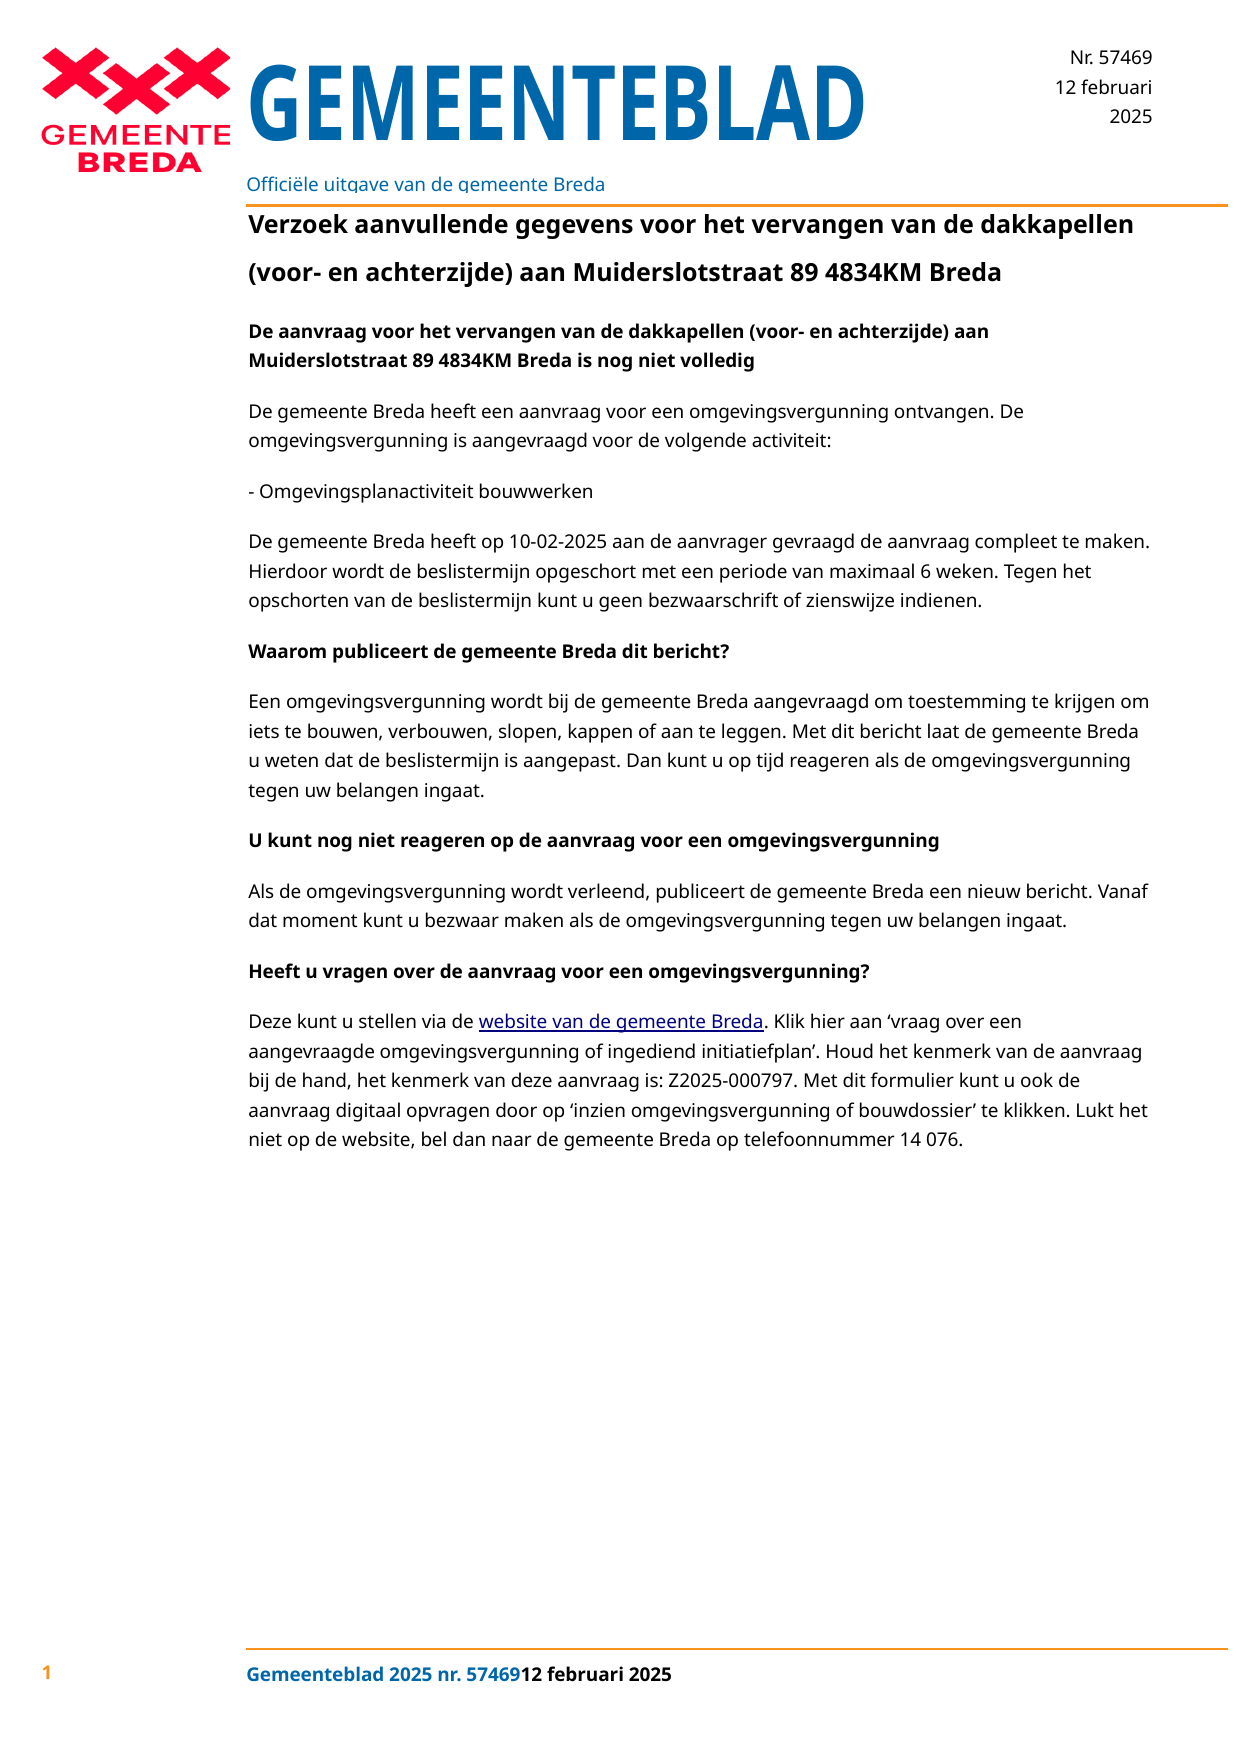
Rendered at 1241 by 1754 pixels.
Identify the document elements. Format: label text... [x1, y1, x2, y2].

text Waarom publiceert de gemeente Breda dit bericht? [248, 638, 1152, 664]
text Verzoek aanvullende gegevens voor het vervangen van de dakkapellen (voor- en achterzijde) aan Muiderslotstraat 89 4834KM Breda [248, 207, 1152, 288]
text Deze kunt u stellen via de website van de gemeente Breda. Klik hier aan ‘vraag over een aangevraagde omgevingsvergunning of ingediend initiatiefplan’. Houd het kenmerk van de aanvraag bij de hand, het kenmerk van deze aanvraag is: Z2025-000797. Met dit formulier kunt u ook de aanvraag digitaal opvragen door op ‘inzien omgevingsvergunning of bouwdossier’ te klikken. Lukt het niet op de website, bel dan naar de gemeente Breda op telefoonnummer 14 076. [248, 1008, 1152, 1152]
picture [41, 47, 231, 172]
text Als de omgevingsvergunning wordt verleend, publiceert de gemeente Breda een nieuw bericht. Vanaf dat moment kunt u bezwaar maken als de omgevingsvergunning tegen uw belangen ingaat. [248, 878, 1152, 933]
text - Omgevingsplanactiviteit bouwwerken [248, 478, 1152, 504]
text U kunt nog niet reageren op de aanvraag voor een omgevingsvergunning [248, 827, 1152, 853]
text Heeft u vragen over de aanvraag voor een omgevingsvergunning? [248, 958, 1152, 984]
text De gemeente Breda heeft op 10-02-2025 aan de aanvrager gevraagd de aanvraag compleet te maken. Hierdoor wordt de beslistermijn opgeschort met een periode van maximaal 6 weken. Tegen het opschorten van de beslistermijn kunt u geen bezwaarschrift of zienswijze indienen. [248, 528, 1152, 613]
text De aanvraag voor het vervangen van de dakkapellen (voor- en achterzijde) aan Muiderslotstraat 89 4834KM Breda is nog niet volledig [248, 318, 1152, 373]
text Een omgevingsvergunning wordt bij de gemeente Breda aangevraagd om toestemming te krijgen om iets te bouwen, verbouwen, slopen, kappen of aan te leggen. Met dit bericht laat de gemeente Breda u weten dat de beslistermijn is aangepast. Dan kunt u op tijd reageren als de omgevingsvergunning tegen uw belangen ingaat. [248, 688, 1152, 803]
text De gemeente Breda heeft een aanvraag voor een omgevingsvergunning ontvangen. De omgevingsvergunning is aangevraagd voor de volgende activiteit: [248, 398, 1152, 453]
